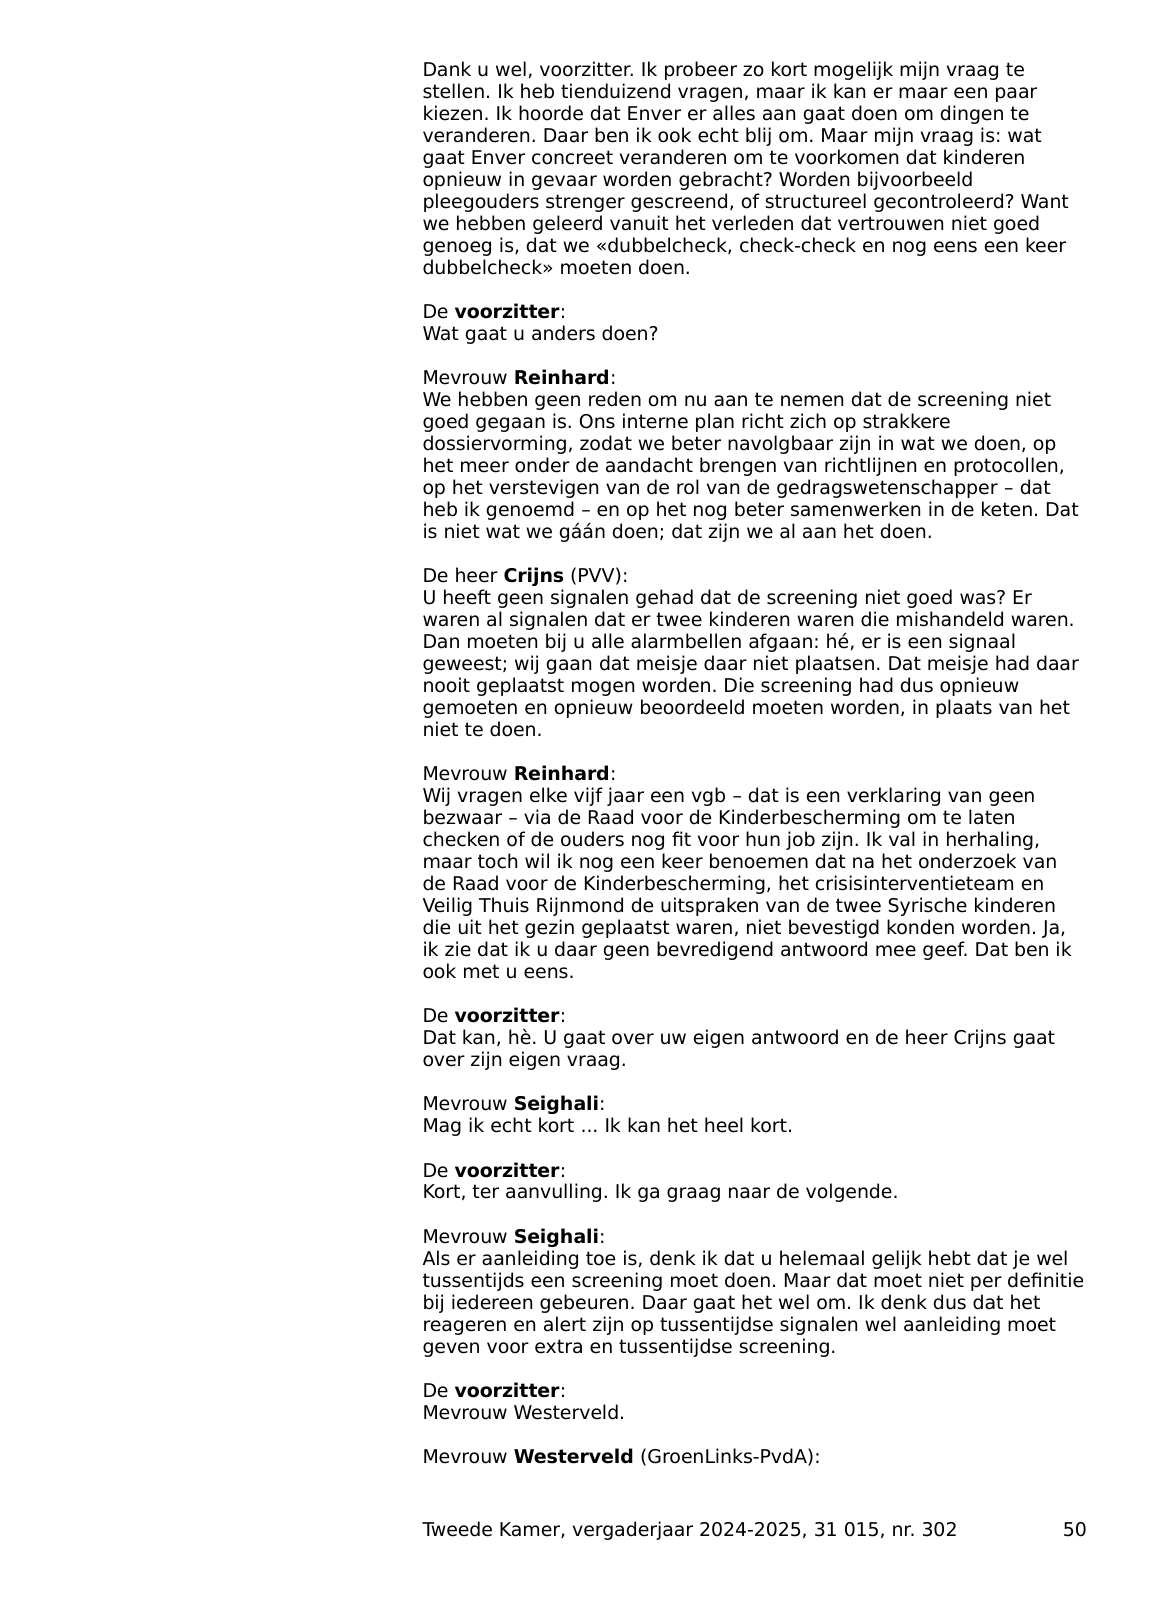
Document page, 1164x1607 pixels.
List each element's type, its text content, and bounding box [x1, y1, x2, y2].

text Wat gaat u anders doen? [422, 323, 1087, 345]
text Mevrouw Reinhard: [422, 763, 1087, 785]
text Als er aanleiding toe is, denk ik dat u helemaal gelijk hebt dat je wel tussentijds een screening moet doen. Maar dat moet niet per definitie bij iedereen gebeuren. Daar gaat het wel om. Ik denk dus dat het reageren en alert zijn op tussentijdse signalen wel aanleiding moet geven voor extra en tussentijdse screening. [422, 1248, 1087, 1357]
text Mevrouw Seighali: [422, 1226, 1087, 1248]
text Mevrouw Westerveld. [422, 1402, 1087, 1424]
text Dat kan, hè. U gaat over uw eigen antwoord en de heer Crijns gaat over zijn eigen vraag. [422, 1027, 1087, 1071]
text De voorzitter: [422, 1159, 1087, 1181]
text De voorzitter: [422, 1380, 1087, 1402]
text U heeft geen signalen gehad dat de screening niet goed was? Er waren al signalen dat er twee kinderen waren die mishandeld waren. Dan moeten bij u alle alarmbellen afgaan: hé, er is een signaal geweest; wij gaan dat meisje daar niet plaatsen. Dat meisje had daar nooit geplaatst mogen worden. Die screening had dus opnieuw gemoeten en opnieuw beoordeeld moeten worden, in plaats van het niet te doen. [422, 587, 1087, 741]
text Mag ik echt kort ... Ik kan het heel kort. [422, 1115, 1087, 1137]
text De heer Crijns (PVV): [422, 565, 1087, 587]
text Kort, ter aanvulling. Ik ga graag naar de volgende. [422, 1181, 1087, 1203]
text Mevrouw Westerveld (GroenLinks-PvdA): [422, 1446, 1087, 1468]
text Mevrouw Seighali: [422, 1093, 1087, 1115]
text De voorzitter: [422, 301, 1087, 323]
text We hebben geen reden om nu aan te nemen dat de screening niet goed gegaan is. Ons interne plan richt zich op strakkere dossiervorming, zodat we beter navolgbaar zijn in wat we doen, op het meer onder de aandacht brengen van richtlijnen en protocollen, op het verstevigen van de rol van de gedragswetenschapper – dat heb ik genoemd – en op het nog beter samenwerken in de keten. Dat is niet wat we gáán doen; dat zijn we al aan het doen. [422, 389, 1087, 543]
text Dank u wel, voorzitter. Ik probeer zo kort mogelijk mijn vraag te stellen. Ik heb tienduizend vragen, maar ik kan er maar een paar kiezen. Ik hoorde dat Enver er alles aan gaat doen om dingen te veranderen. Daar ben ik ook echt blij om. Maar mijn vraag is: wat gaat Enver concreet veranderen om te voorkomen dat kinderen opnieuw in gevaar worden gebracht? Worden bijvoorbeeld pleegouders strenger gescreend, of structureel gecontroleerd? Want we hebben geleerd vanuit het verleden dat vertrouwen niet goed genoeg is, dat we «dubbelcheck, check-check en nog eens een keer dubbelcheck» moeten doen. [422, 59, 1087, 279]
text De voorzitter: [422, 1005, 1087, 1027]
text Mevrouw Reinhard: [422, 367, 1087, 389]
text Wij vragen elke vijf jaar een vgb – dat is een verklaring van geen bezwaar – via de Raad voor de Kinderbescherming om te laten checken of de ouders nog fit voor hun job zijn. Ik val in herhaling, maar toch wil ik nog een keer benoemen dat na het onderzoek van de Raad voor de Kinderbescherming, het crisisinterventieteam en Veilig Thuis Rijnmond de uitspraken van de twee Syrische kinderen die uit het gezin geplaatst waren, niet bevestigd konden worden. Ja, ik zie dat ik u daar geen bevredigend antwoord mee geef. Dat ben ik ook met u eens. [422, 785, 1087, 983]
